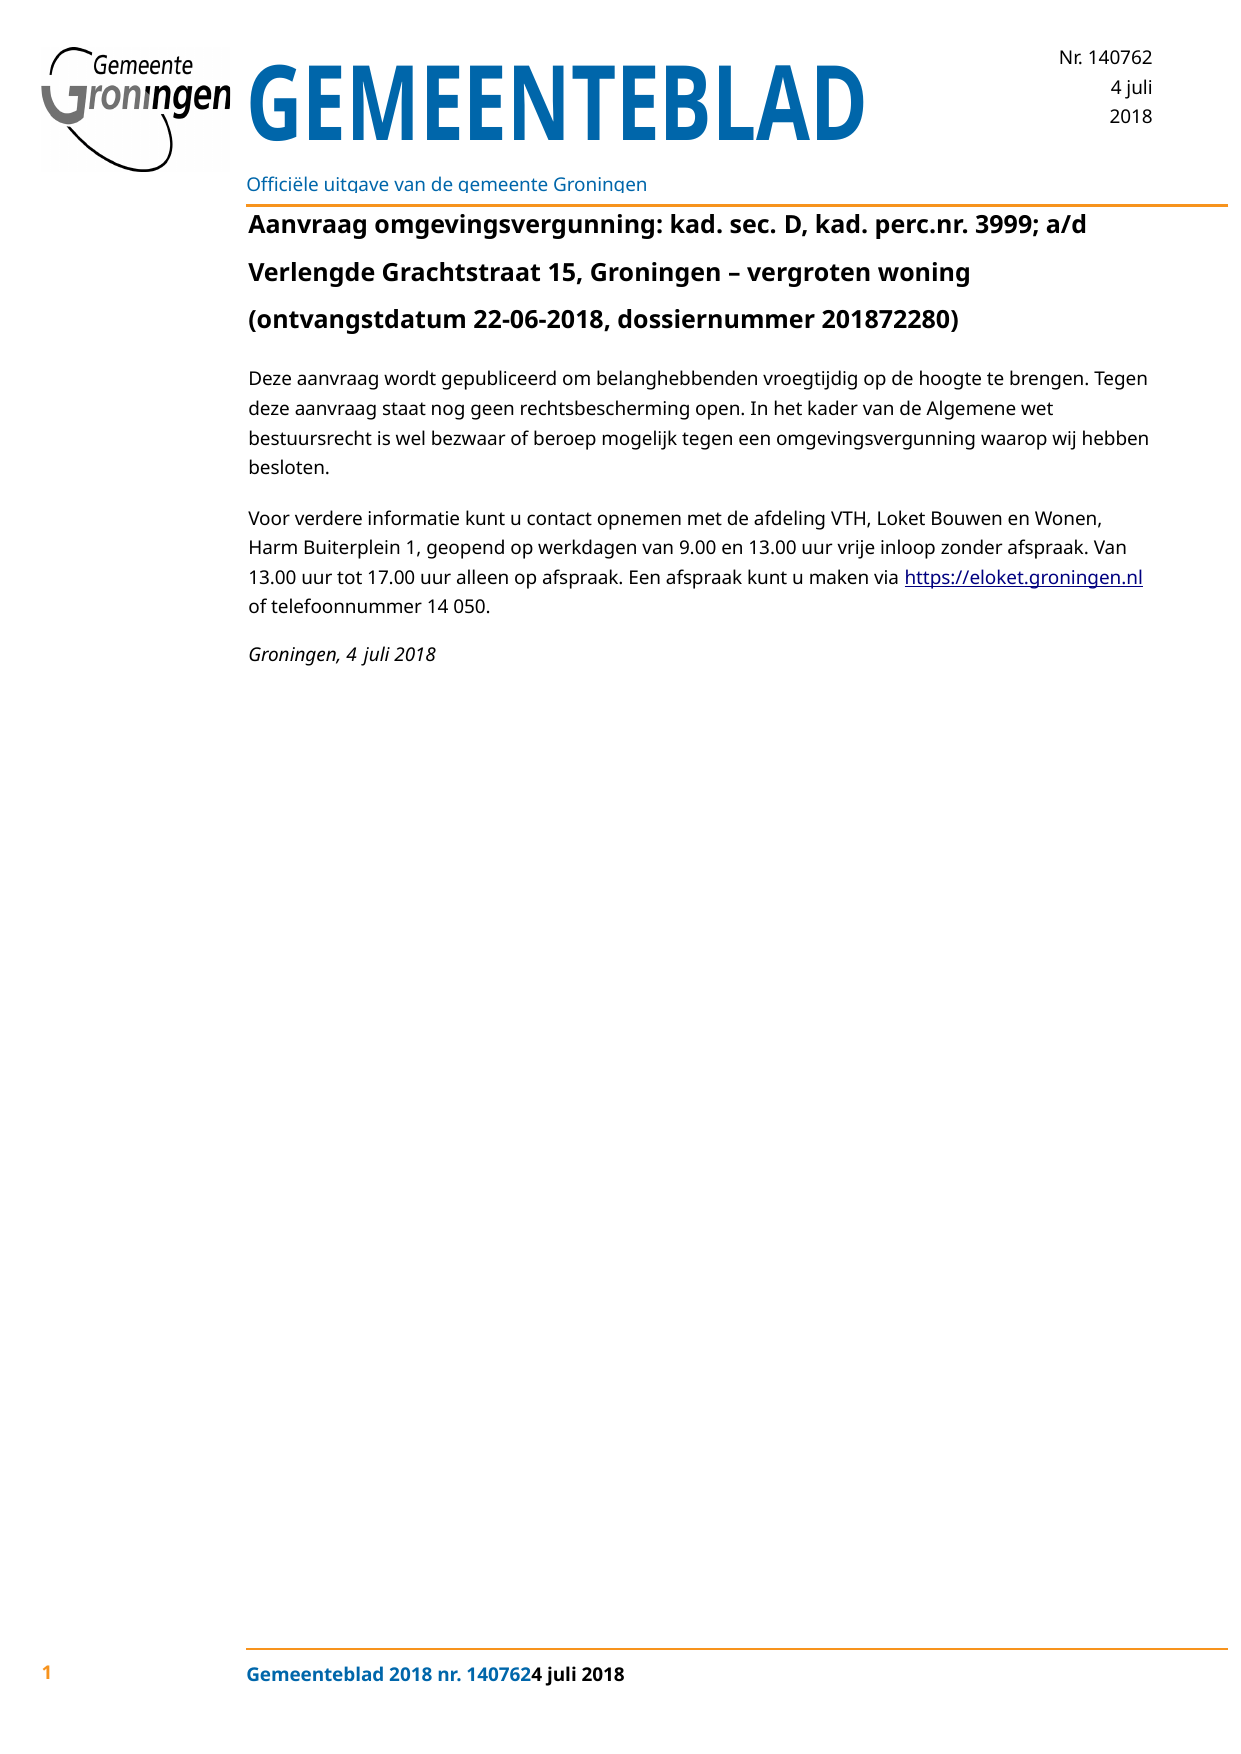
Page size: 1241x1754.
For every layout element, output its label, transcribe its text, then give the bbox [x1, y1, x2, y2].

text Groningen, 4 juli 2018 [248, 641, 1152, 667]
text Deze aanvraag wordt gepubliceerd om belanghebbenden vroegtijdig op de hoogte te brengen. Tegen deze aanvraag staat nog geen rechtsbescherming open. In het kader van de Algemene wet bestuursrecht is wel bezwaar of beroep mogelijk tegen een omgevingsvergunning waarop wij hebben besloten. [248, 366, 1152, 480]
text Voor verdere informatie kunt u contact opnemen met de afdeling VTH, Loket Bouwen en Wonen, Harm Buiterplein 1, geopend op werkdagen van 9.00 en 13.00 uur vrije inloop zonder afspraak. Van 13.00 uur tot 17.00 uur alleen op afspraak. Een afspraak kunt u maken via https://eloket.groningen.nl of telefoonnummer 14 050. [248, 505, 1152, 619]
text Aanvraag omgevingsvergunning: kad. sec. D, kad. perc.nr. 3999; a/d Verlengde Grachtstraat 15, Groningen – vergroten woning (ontvangstdatum 22-06-2018, dossiernummer 201872280) [248, 207, 1152, 336]
picture [41, 47, 231, 172]
